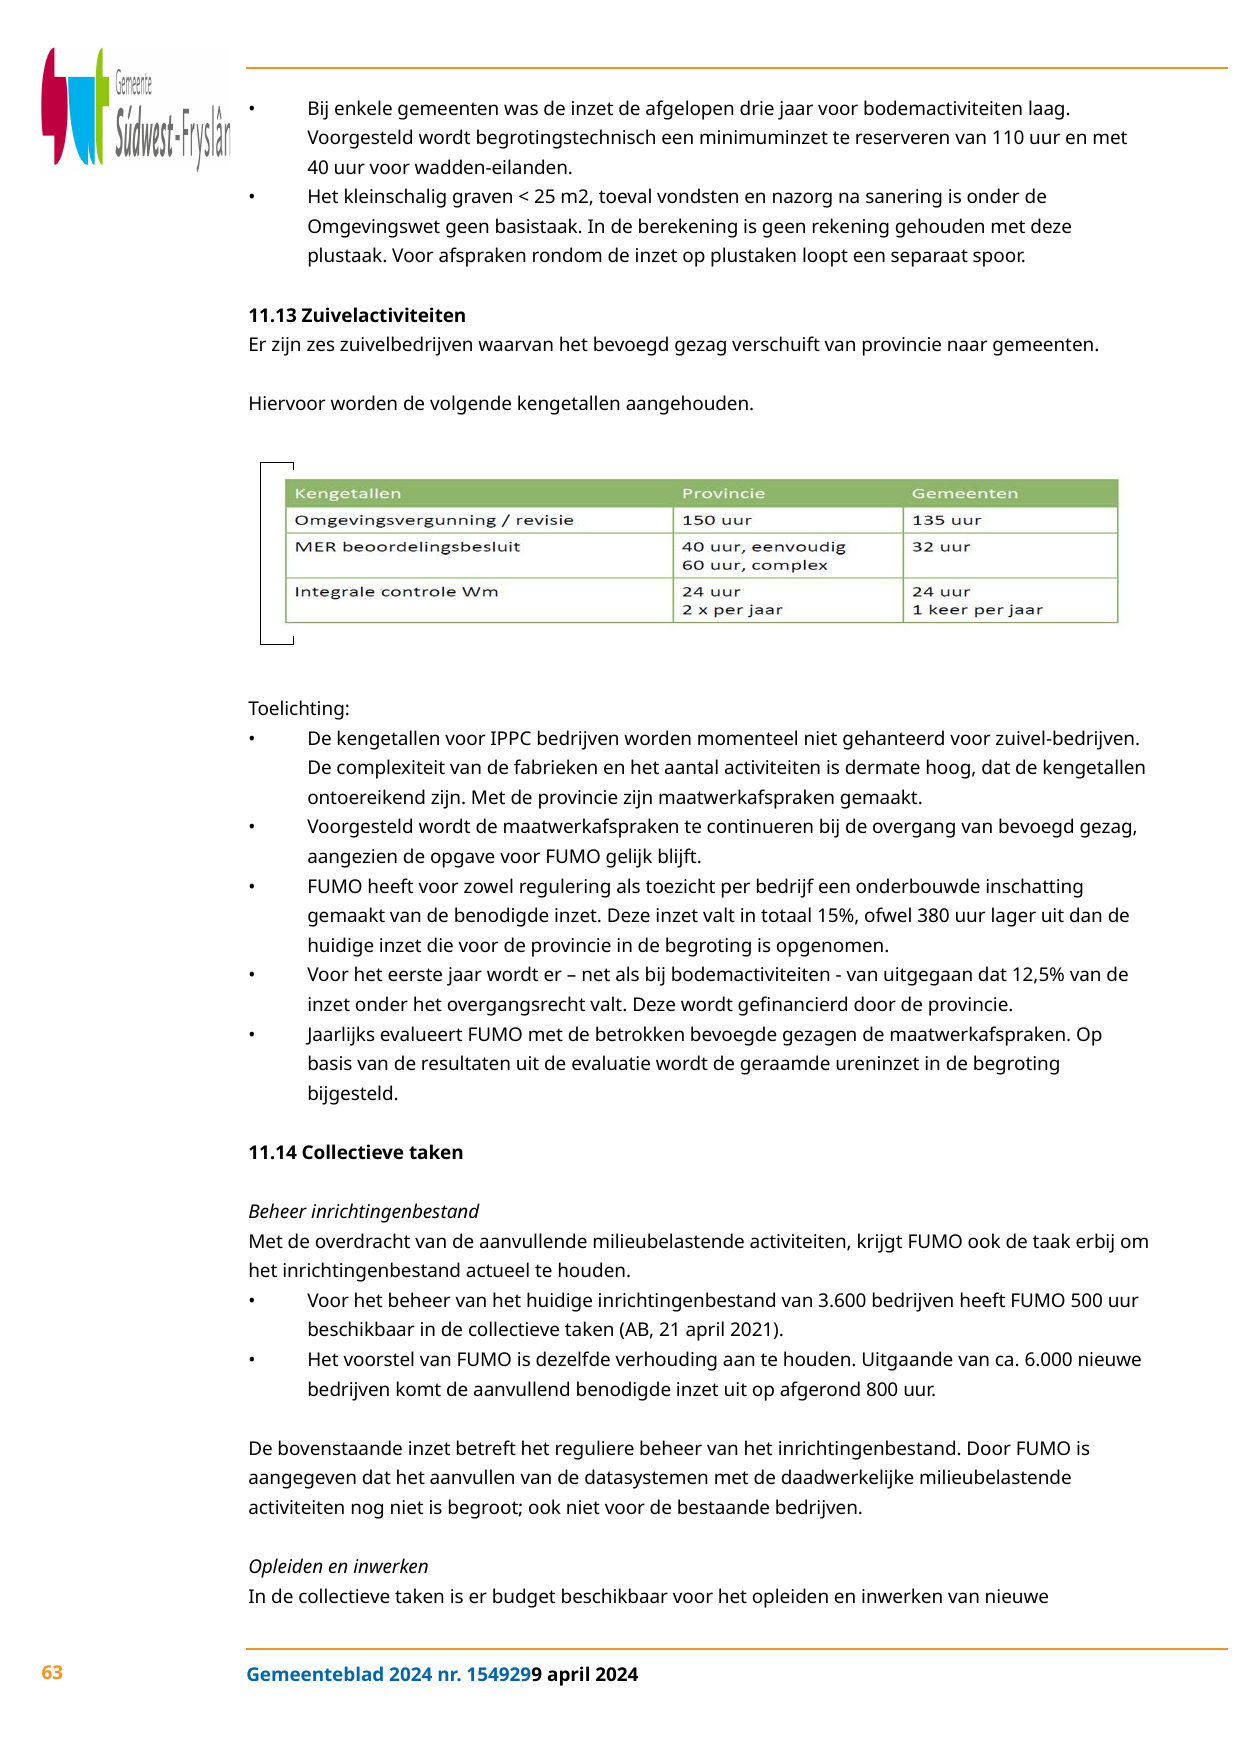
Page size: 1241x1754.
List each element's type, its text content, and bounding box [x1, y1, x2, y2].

list Voor het eerste jaar wordt er – net als bij bodemactiviteiten - van uitgegaan dat 12,5% van de inzet onder het overgangsrecht valt. Deze wordt gefinancierd door de provincie. [248, 962, 1152, 1017]
list Voor het beheer van het huidige inrichtingenbestand van 3.600 bedrijven heeft FUMO 500 uur beschikbaar in de collectieve taken (AB, 21 april 2021). [248, 1287, 1152, 1342]
text 11.13 Zuivelactiviteiten [248, 302, 1152, 328]
picture [268, 470, 1140, 636]
list De kengetallen voor IPPC bedrijven worden momenteel niet gehanteerd voor zuivel-bedrijven. De complexiteit van de fabrieken en het aantal activiteiten is dermate hoog, dat de kengetallen ontoereikend zijn. Met de provincie zijn maatwerkafspraken gemaakt. [248, 725, 1152, 810]
text De bovenstaande inzet betreft het reguliere beheer van het inrichtingenbestand. Door FUMO is aangegeven dat het aanvullen van de datasystemen met de daadwerkelijke milieubelastende activiteiten nog niet is begroot; ook niet voor de bestaande bedrijven. [248, 1435, 1152, 1520]
list Het voorstel van FUMO is dezelfde verhouding aan te houden. Uitgaande van ca. 6.000 nieuwe bedrijven komt de aanvullend benodigde inzet uit op afgerond 800 uur. [248, 1346, 1152, 1401]
list Jaarlijks evalueert FUMO met de betrokken bevoegde gezagen de maatwerkafspraken. Op basis van de resultaten uit de evaluatie wordt de geraamde ureninzet in de begroting bijgesteld. [248, 1021, 1152, 1106]
list Bij enkele gemeenten was de inzet de afgelopen drie jaar voor bodemactiviteiten laag. Voorgesteld wordt begrotingstechnisch een minimuminzet te reserveren van 110 uur en met 40 uur voor wadden-eilanden. [248, 95, 1152, 180]
text Er zijn zes zuivelbedrijven waarvan het bevoegd gezag verschuift van provincie naar gemeenten. [248, 331, 1152, 357]
text Met de overdracht van de aanvullende milieubelastende activiteiten, krijgt FUMO ook de taak erbij om het inrichtingenbestand actueel te houden. [248, 1228, 1152, 1283]
picture [41, 47, 231, 172]
list FUMO heeft voor zowel regulering als toezicht per bedrijf een onderbouwde inschatting gemaakt van de benodigde inzet. Deze inzet valt in totaal 15%, ofwel 380 uur lager uit dan de huidige inzet die voor de provincie in de begroting is opgenomen. [248, 873, 1152, 958]
text Beheer inrichtingenbestand [248, 1198, 1152, 1224]
text Hiervoor worden de volgende kengetallen aangehouden. [248, 391, 1152, 416]
text Opleiden en inwerken [248, 1553, 1152, 1579]
text Toelichting: [248, 695, 1152, 721]
text In de collectieve taken is er budget beschikbaar voor het opleiden en inwerken van nieuwe [248, 1583, 1152, 1608]
list Het kleinschalig graven < 25 m2, toeval vondsten en nazorg na sanering is onder de Omgevingswet geen basistaak. In de berekening is geen rekening gehouden met deze plustaak. Voor afspraken rondom de inzet op plustaken loopt een separaat spoor. [248, 183, 1152, 268]
list Voorgesteld wordt de maatwerkafspraken te continueren bij de overgang van bevoegd gezag, aangezien de opgave voor FUMO gelijk blijft. [248, 814, 1152, 869]
text 11.14 Collectieve taken [248, 1139, 1152, 1165]
